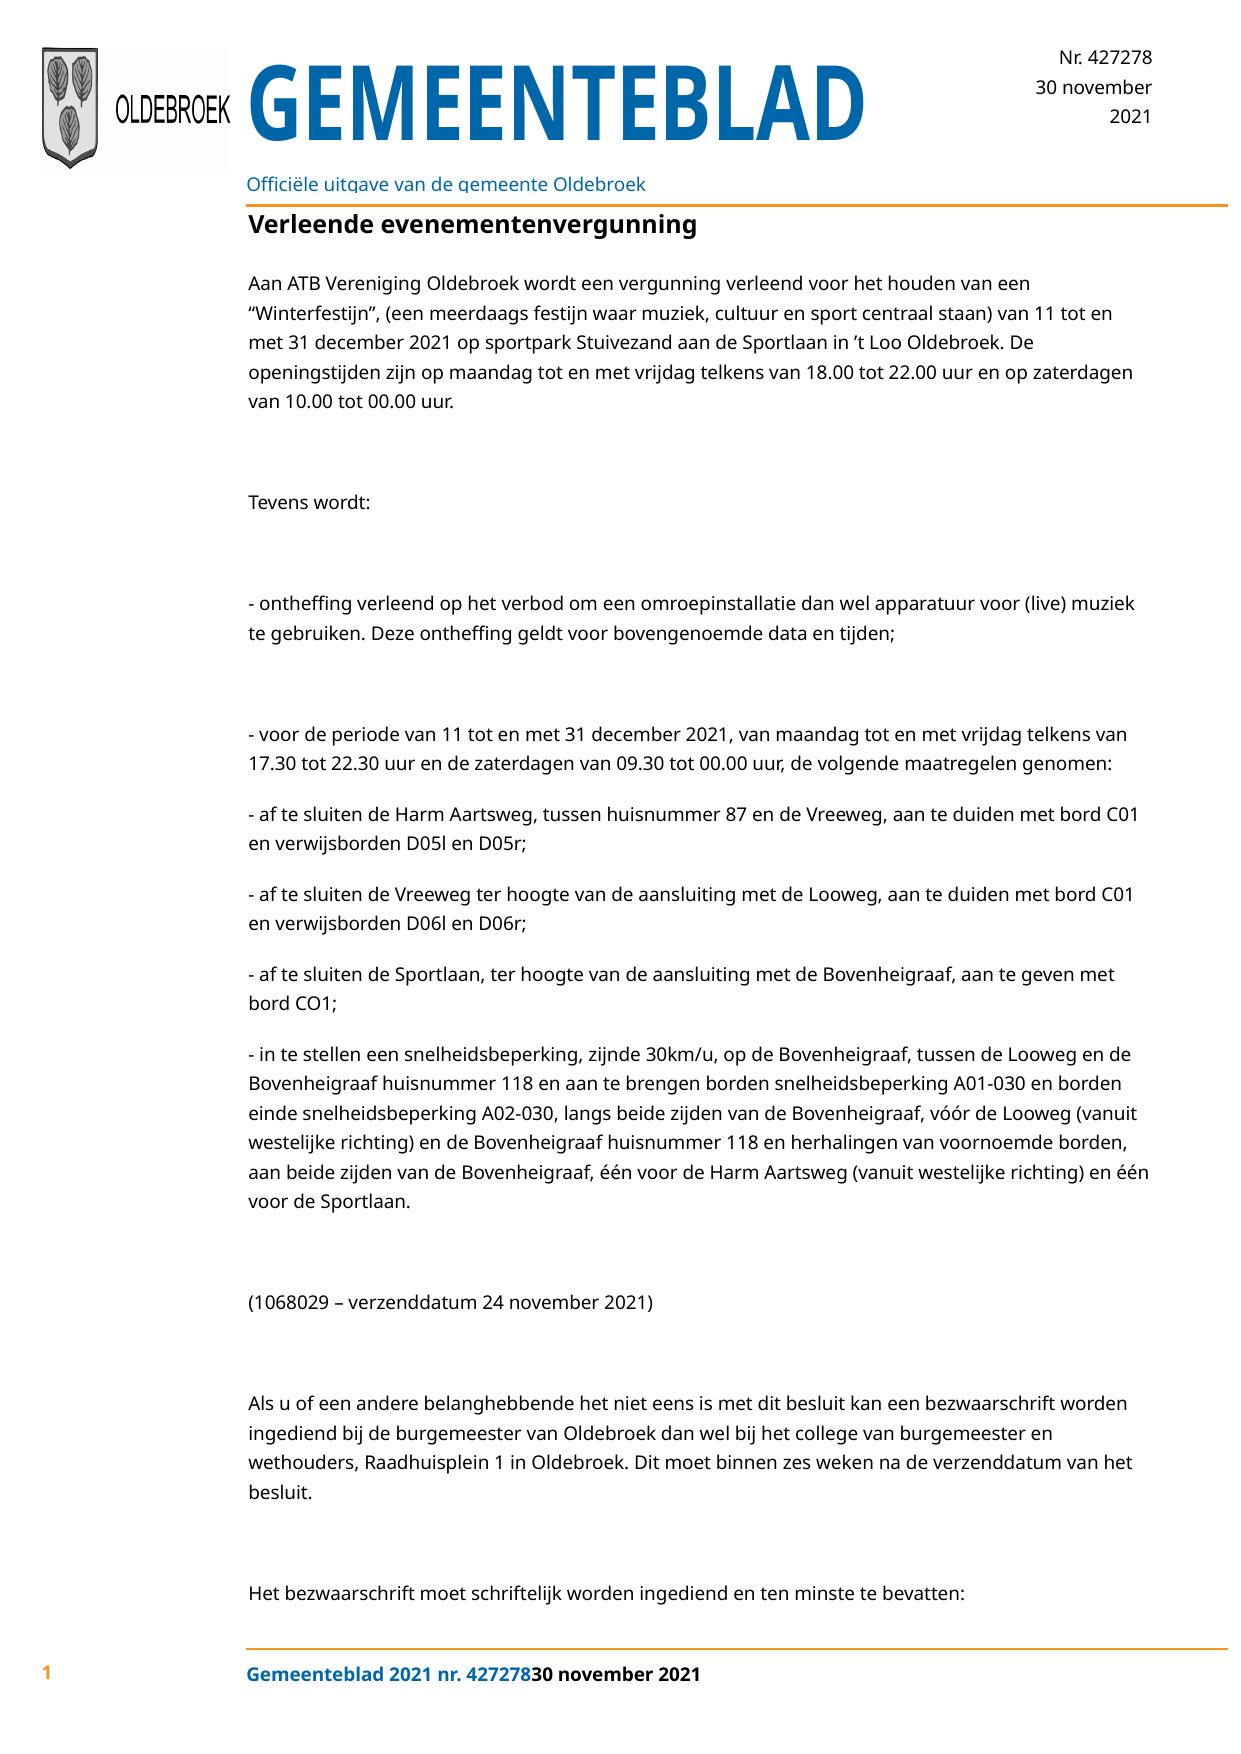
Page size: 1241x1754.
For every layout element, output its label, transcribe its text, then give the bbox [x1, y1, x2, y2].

text Verleende evenementenvergunning [248, 207, 1152, 241]
text - af te sluiten de Harm Aartsweg, tussen huisnummer 87 en de Vreeweg, aan te duiden met bord C01 en verwijsborden D05l en D05r; [248, 801, 1152, 856]
text - voor de periode van 11 tot en met 31 december 2021, van maandag tot en met vrijdag telkens van 17.30 tot 22.30 uur en de zaterdagen van 09.30 tot 00.00 uur, de volgende maatregelen genomen: [248, 721, 1152, 776]
text - af te sluiten de Sportlaan, ter hoogte van de aansluiting met de Bovenheigraaf, aan te geven met bord CO1; [248, 961, 1152, 1016]
text - in te stellen een snelheidsbeperking, zijnde 30km/u, op de Bovenheigraaf, tussen de Looweg en de Bovenheigraaf huisnummer 118 en aan te brengen borden snelheidsbeperking A01-030 en borden einde snelheidsbeperking A02-030, langs beide zijden van de Bovenheigraaf, vóór de Looweg (vanuit westelijke richting) en de Bovenheigraaf huisnummer 118 en herhalingen van voornoemde borden, aan beide zijden van de Bovenheigraaf, één voor de Harm Aartsweg (vanuit westelijke richting) en één voor de Sportlaan. [248, 1041, 1152, 1214]
text Aan ATB Vereniging Oldebroek wordt een vergunning verleend voor het houden van een “Winterfestijn”, (een meerdaags festijn waar muziek, cultuur en sport centraal staan) van 11 tot en met 31 december 2021 op sportpark Stuivezand aan de Sportlaan in ’t Loo Oldebroek. De openingstijden zijn op maandag tot en met vrijdag telkens van 18.00 tot 22.00 uur en op zaterdagen van 10.00 tot 00.00 uur. [248, 270, 1152, 414]
picture [41, 47, 231, 172]
text Tevens wordt: [248, 489, 1152, 515]
text Als u of een andere belanghebbende het niet eens is met dit besluit kan een bezwaarschrift worden ingediend bij de burgemeester van Oldebroek dan wel bij het college van burgemeester en wethouders, Raadhuisplein 1 in Oldebroek. Dit moet binnen zes weken na de verzenddatum van het besluit. [248, 1390, 1152, 1505]
text (1068029 – verzenddatum 24 november 2021) [248, 1289, 1152, 1315]
text - ontheffing verleend op het verbod om een omroepinstallatie dan wel apparatuur voor (live) muziek te gebruiken. Deze ontheffing geldt voor bovengenoemde data en tijden; [248, 590, 1152, 646]
text - af te sluiten de Vreeweg ter hoogte van de aansluiting met de Looweg, aan te duiden met bord C01 en verwijsborden D06l en D06r; [248, 881, 1152, 936]
text Het bezwaarschrift moet schriftelijk worden ingediend en ten minste te bevatten: [248, 1580, 1152, 1606]
